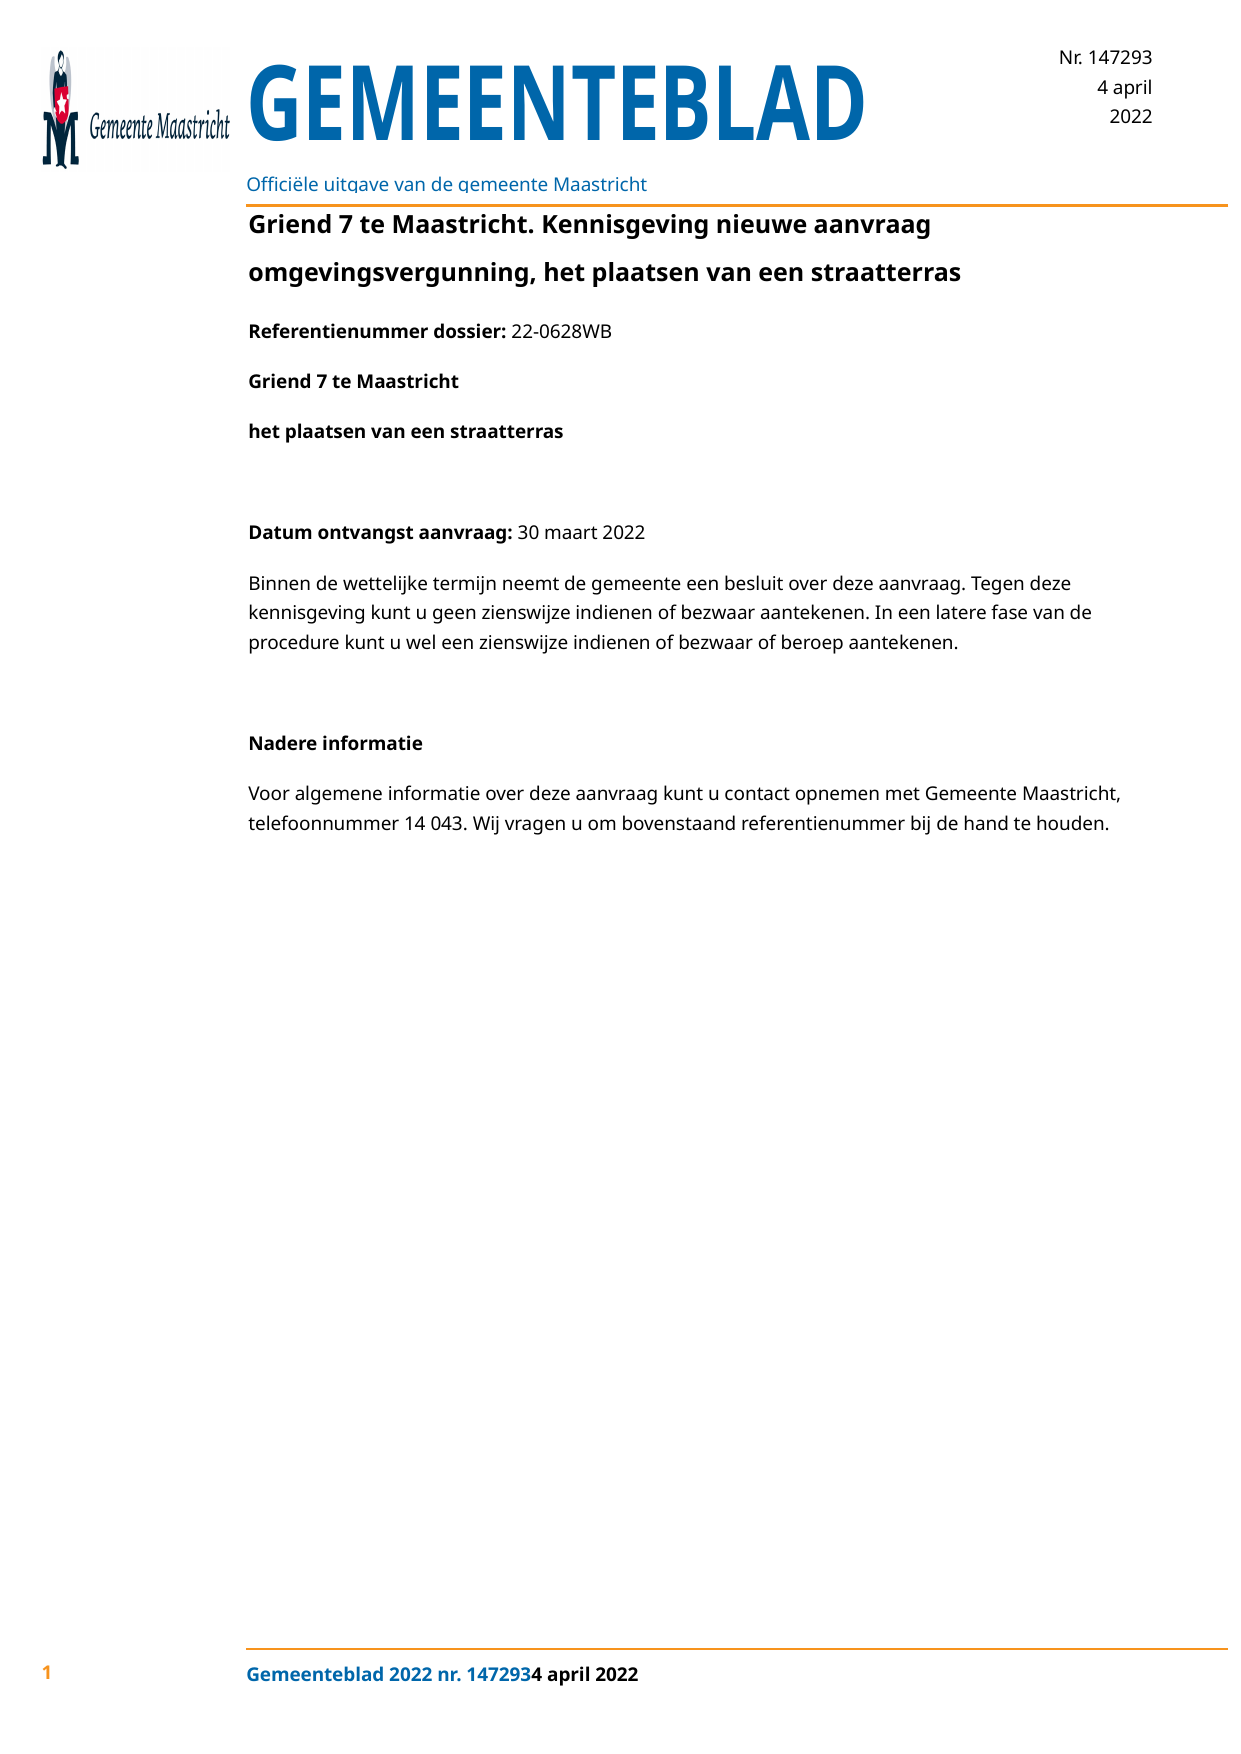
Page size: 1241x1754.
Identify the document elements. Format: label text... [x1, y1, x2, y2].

picture [41, 47, 231, 172]
text Datum ontvangst aanvraag: 30 maart 2022 [248, 519, 1152, 545]
text Voor algemene informatie over deze aanvraag kunt u contact opnemen met Gemeente Maastricht, telefoonnummer 14 043. Wij vragen u om bovenstaand referentienummer bij de hand te houden. [248, 780, 1152, 836]
text het plaatsen van een straatterras [248, 419, 1152, 444]
text Griend 7 te Maastricht [248, 368, 1152, 394]
text Referentienummer dossier: 22-0628WB [248, 318, 1152, 344]
text Nadere informatie [248, 730, 1152, 756]
text Griend 7 te Maastricht. Kennisgeving nieuwe aanvraag omgevingsvergunning, het plaatsen van een straatterras [248, 207, 1152, 288]
text Binnen de wettelijke termijn neemt de gemeente een besluit over deze aanvraag. Tegen deze kennisgeving kunt u geen zienswijze indienen of bezwaar aantekenen. In een latere fase van de procedure kunt u wel een zienswijze indienen of bezwaar of beroep aantekenen. [248, 570, 1152, 655]
